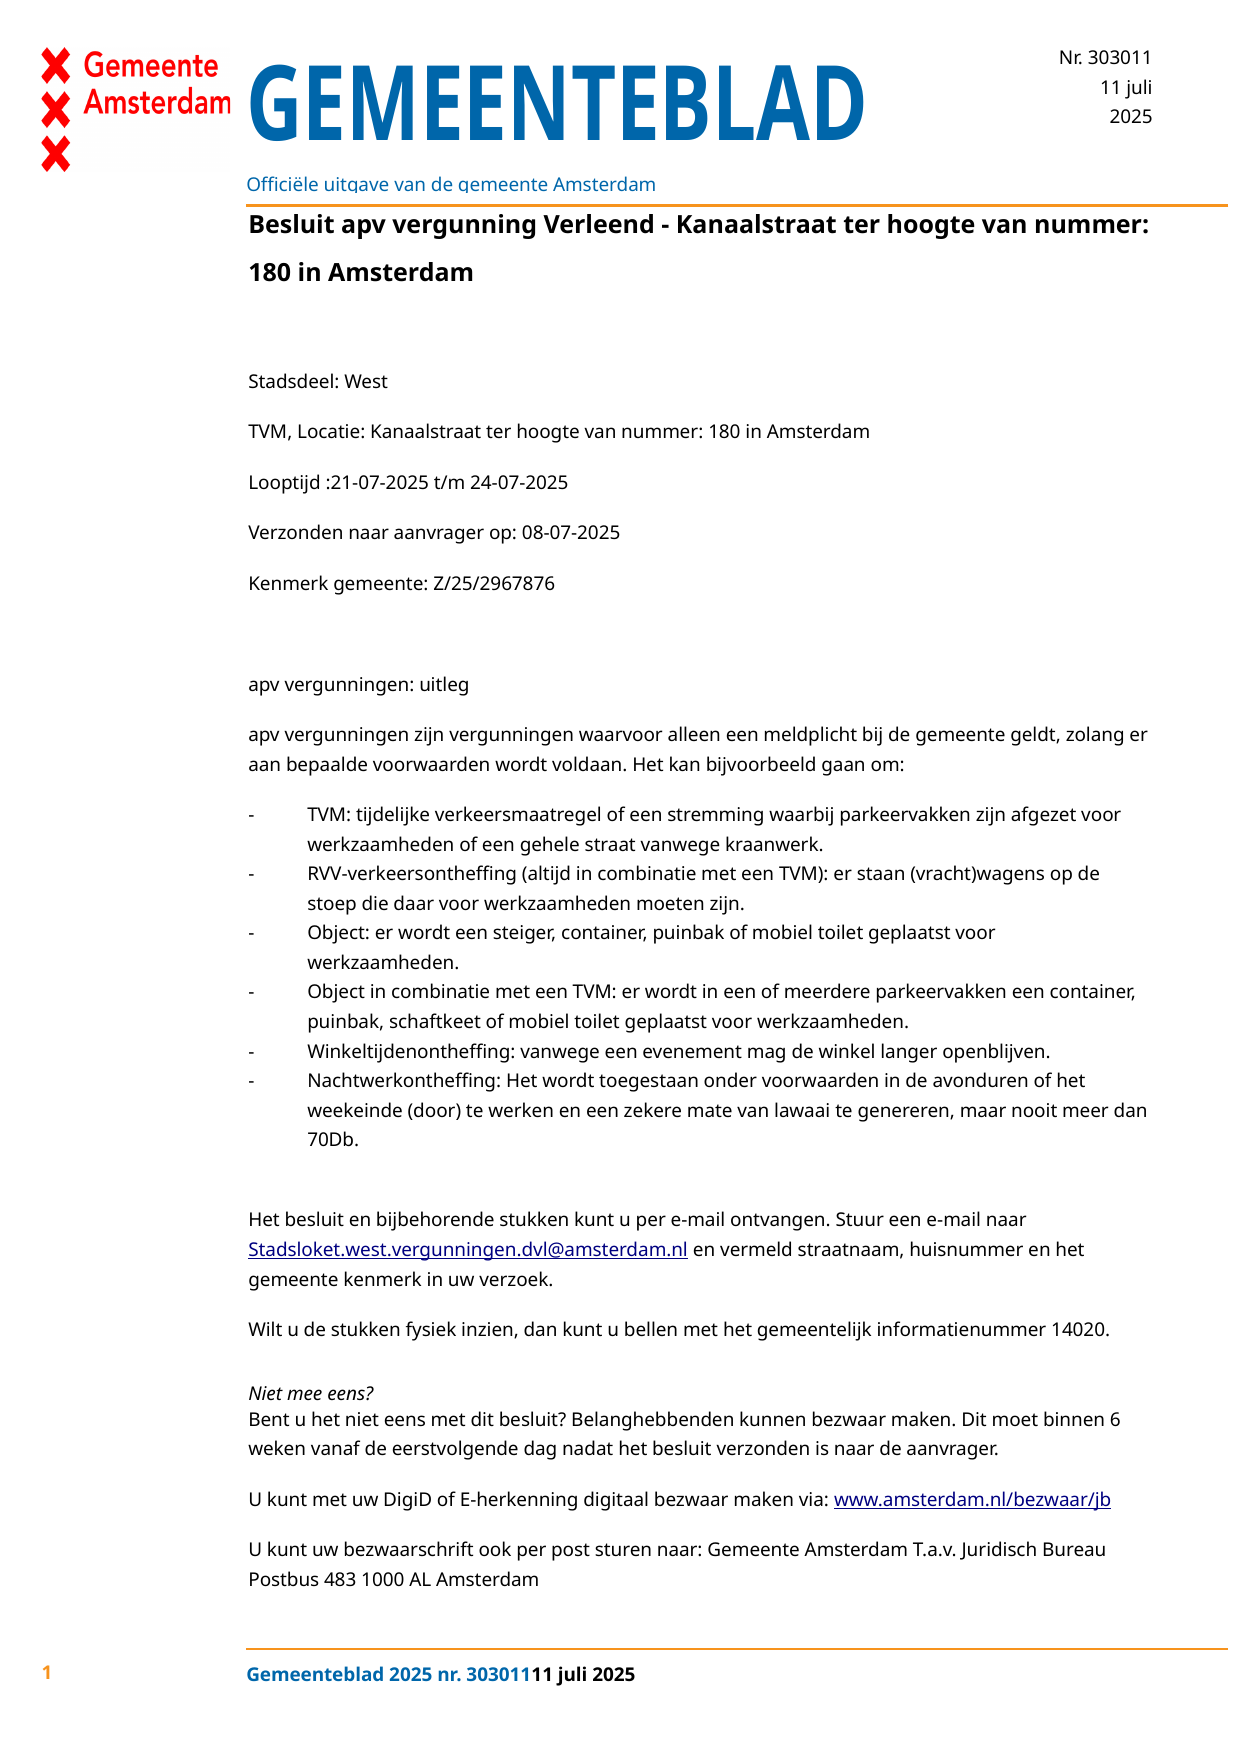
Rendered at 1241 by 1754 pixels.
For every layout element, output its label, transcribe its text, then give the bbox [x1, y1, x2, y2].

list TVM: tijdelijke verkeersmaatregel of een stremming waarbij parkeervakken zijn afgezet voor werkzaamheden of een gehele straat vanwege kraanwerk. [248, 801, 1152, 857]
list Object in combinatie met een TVM: er wordt in een of meerdere parkeervakken een container, puinbak, schaftkeet of mobiel toilet geplaatst voor werkzaamheden. [248, 979, 1152, 1034]
list Nachtwerkontheffing: Het wordt toegestaan onder voorwaarden in de avonduren of het weekeinde (door) te werken en een zekere mate van lawaai te genereren, maar nooit meer dan 70Db. [248, 1067, 1152, 1152]
picture [41, 47, 231, 172]
text Kenmerk gemeente: Z/25/2967876 [248, 570, 1152, 596]
text U kunt uw bezwaarschrift ook per post sturen naar: Gemeente Amsterdam T.a.v. Juridisch Bureau Postbus 483 1000 AL Amsterdam [248, 1536, 1152, 1592]
text Wilt u de stukken fysiek inzien, dan kunt u bellen met het gemeentelijk informatienummer 14020. [248, 1316, 1152, 1342]
text Looptijd :21-07-2025 t/m 24-07-2025 [248, 469, 1152, 495]
text Verzonden naar aanvrager op: 08-07-2025 [248, 519, 1152, 545]
list Object: er wordt een steiger, container, puinbak of mobiel toilet geplaatst voor werkzaamheden. [248, 919, 1152, 975]
text Het besluit en bijbehorende stukken kunt u per e-mail ontvangen. Stuur een e-mail naar Stadsloket.west.vergunningen.dvl@amsterdam.nl en vermeld straatnaam, huisnummer en het gemeente kenmerk in uw verzoek. [248, 1207, 1152, 1292]
text U kunt met uw DigiD of E-herkenning digitaal bezwaar maken via: www.amsterdam.nl/bezwaar/jb [248, 1486, 1152, 1512]
text TVM, Locatie: Kanaalstraat ter hoogte van nummer: 180 in Amsterdam [248, 419, 1152, 444]
list RVV-verkeersontheffing (altijd in combinatie met een TVM): er staan (vracht)wagens op de stoep die daar voor werkzaamheden moeten zijn. [248, 860, 1152, 916]
text Stadsdeel: West [248, 368, 1152, 394]
text Niet mee eens? [248, 1380, 1152, 1406]
list Winkeltijdenontheffing: vanwege een evenement mag de winkel langer openblijven. [248, 1038, 1152, 1064]
text Bent u het niet eens met dit besluit? Belanghebbenden kunnen bezwaar maken. Dit moet binnen 6 weken vanaf de eerstvolgende dag nadat het besluit verzonden is naar de aanvrager. [248, 1406, 1152, 1461]
text apv vergunningen: uitleg [248, 671, 1152, 697]
text apv vergunningen zijn vergunningen waarvoor alleen een meldplicht bij de gemeente geldt, zolang er aan bepaalde voorwaarden wordt voldaan. Het kan bijvoorbeeld gaan om: [248, 721, 1152, 777]
text Besluit apv vergunning Verleend - Kanaalstraat ter hoogte van nummer: 180 in Amsterdam [248, 207, 1152, 288]
